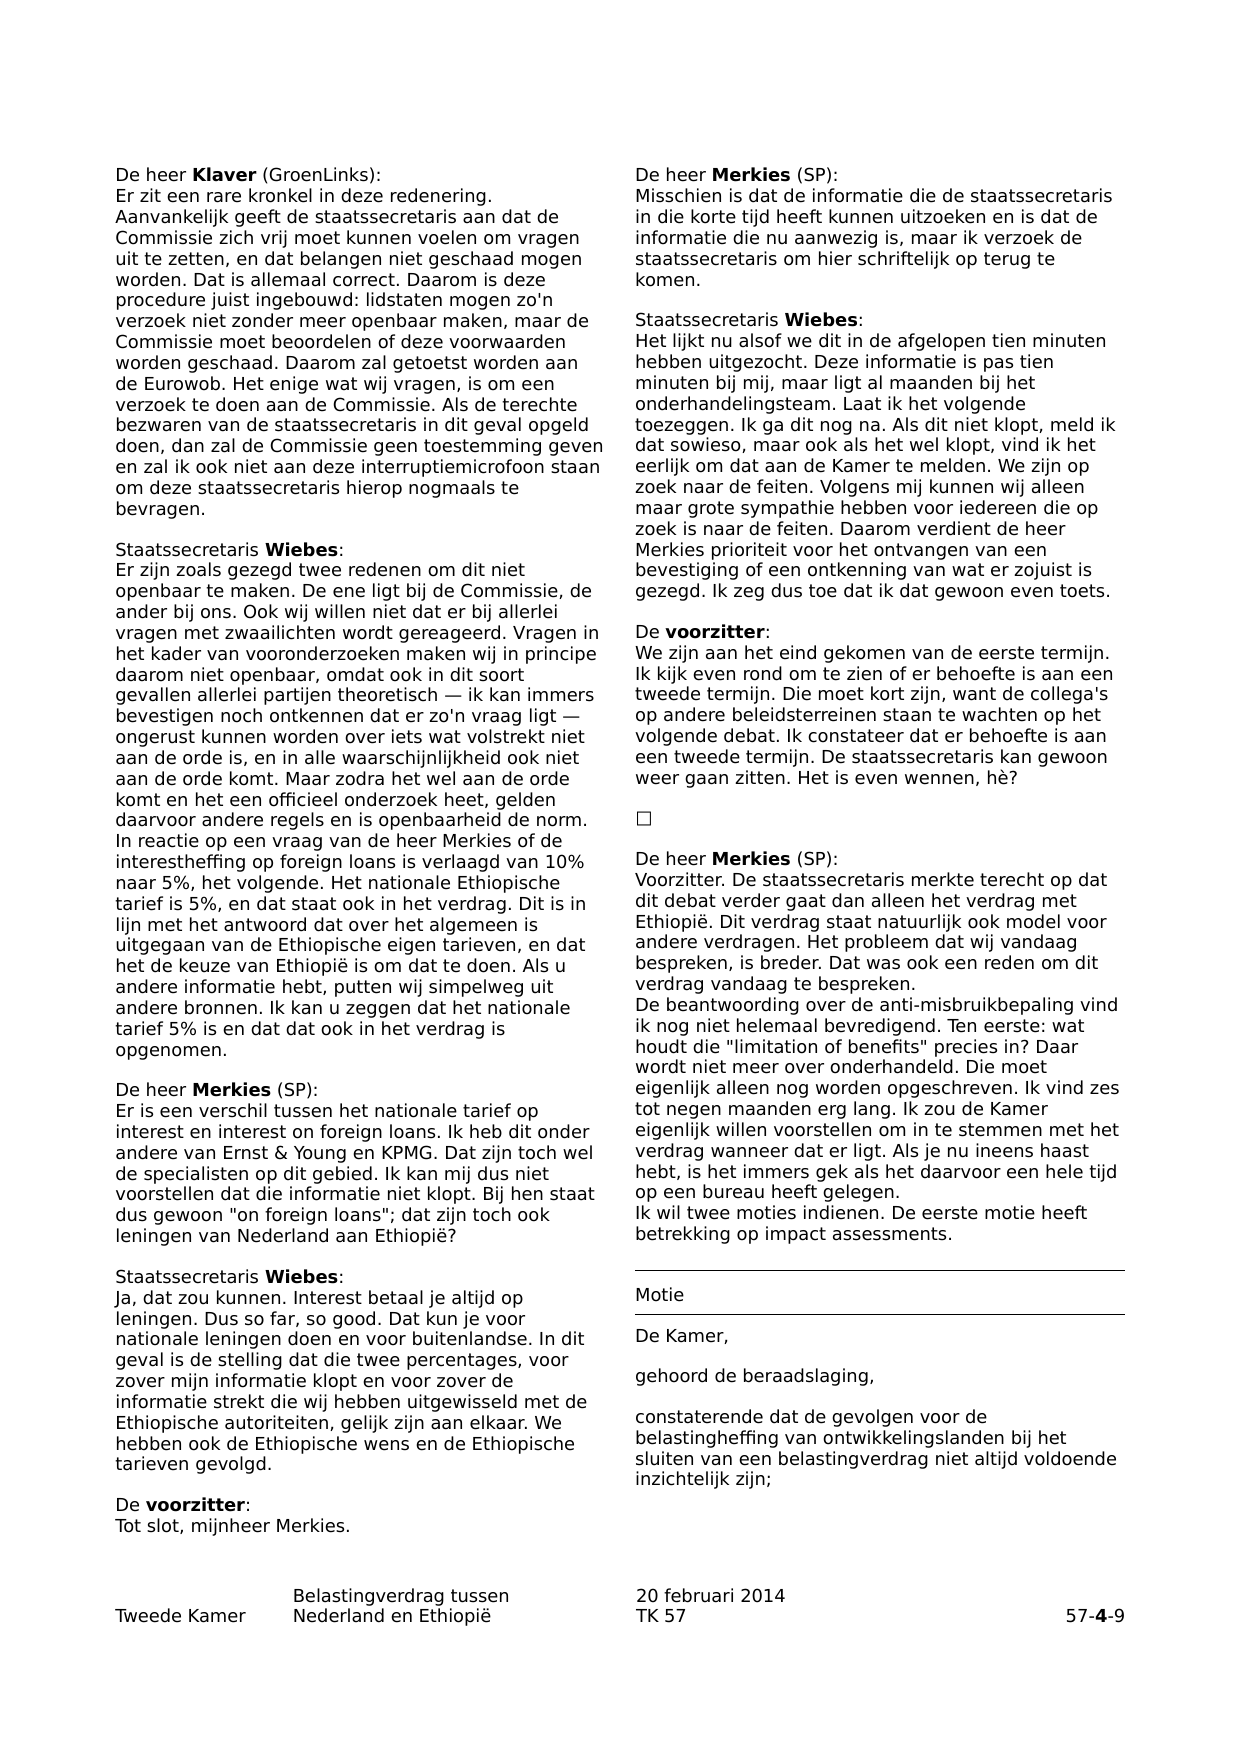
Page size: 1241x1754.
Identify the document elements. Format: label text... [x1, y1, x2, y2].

text Motie [635, 1285, 1125, 1305]
text Tot slot, mijnheer Merkies. [115, 1516, 605, 1536]
text We zijn aan het eind gekomen van de eerste termijn. Ik kijk even rond om te zien of er behoefte is aan een tweede termijn. Die moet kort zijn, want de collega's op andere beleidsterreinen staan te wachten op het volgende debat. Ik constateer dat er behoefte is aan een tweede termijn. De staatssecretaris kan gewoon weer gaan zitten. Het is even wennen, hè? [635, 642, 1125, 788]
text Misschien is dat de informatie die de staatssecretaris in die korte tijd heeft kunnen uitzoeken en is dat de informatie die nu aanwezig is, maar ik verzoek de staatssecretaris om hier schriftelijk op terug te komen. [635, 186, 1125, 290]
text ⬜ [635, 808, 1125, 829]
text constaterende dat de gevolgen voor de belastingheffing van ontwikkelingslanden bij het sluiten van een belastingverdrag niet altijd voldoende inzichtelijk zijn; [635, 1407, 1125, 1490]
text De voorzitter: [115, 1495, 605, 1516]
text In reactie op een vraag van de heer Merkies of de interestheffing op foreign loans is verlaagd van 10% naar 5%, het volgende. Het nationale Ethiopische tarief is 5%, en dat staat ook in het verdrag. Dit is in lijn met het antwoord dat over het algemeen is uitgegaan van de Ethiopische eigen tarieven, en dat het de keuze van Ethiopië is om dat te doen. Als u andere informatie hebt, putten wij simpelweg uit andere bronnen. Ik kan u zeggen dat het nationale tarief 5% is en dat dat ook in het verdrag is opgenomen. [115, 831, 605, 1060]
text Er zit een rare kronkel in deze redenering. Aanvankelijk geeft de staatssecretaris aan dat de Commissie zich vrij moet kunnen voelen om vragen uit te zetten, en dat belangen niet geschaad mogen worden. Dat is allemaal correct. Daarom is deze procedure juist ingebouwd: lidstaten mogen zo'n verzoek niet zonder meer openbaar maken, maar de Commissie moet beoordelen of deze voorwaarden worden geschaad. Daarom zal getoetst worden aan de Eurowob. Het enige wat wij vragen, is om een verzoek te doen aan de Commissie. Als de terechte bezwaren van de staatssecretaris in dit geval opgeld doen, dan zal de Commissie geen toestemming geven en zal ik ook niet aan deze interruptiemicrofoon staan om deze staatssecretaris hierop nogmaals te bevragen. [115, 186, 605, 519]
text De beantwoording over de anti-misbruikbepaling vind ik nog niet helemaal bevredigend. Ten eerste: wat houdt die "limitation of benefits" precies in? Daar wordt niet meer over onderhandeld. Die moet eigenlijk alleen nog worden opgeschreven. Ik vind zes tot negen maanden erg lang. Ik zou de Kamer eigenlijk willen voorstellen om in te stemmen met het verdrag wanneer dat er ligt. Als je nu ineens haast hebt, is het immers gek als het daarvoor een hele tijd op een bureau heeft gelegen. [635, 995, 1125, 1203]
text Het lijkt nu alsof we dit in de afgelopen tien minuten hebben uitgezocht. Deze informatie is pas tien minuten bij mij, maar ligt al maanden bij het onderhandelingsteam. Laat ik het volgende toezeggen. Ik ga dit nog na. Als dit niet klopt, meld ik dat sowieso, maar ook als het wel klopt, vind ik het eerlijk om dat aan de Kamer te melden. We zijn op zoek naar de feiten. Volgens mij kunnen wij alleen maar grote sympathie hebben voor iedereen die op zoek is naar de feiten. Daarom verdient de heer Merkies prioriteit voor het ontvangen van een bevestiging of een ontkenning van wat er zojuist is gezegd. Ik zeg dus toe dat ik dat gewoon even toets. [635, 331, 1125, 602]
text De Kamer, [635, 1325, 1125, 1346]
text De heer Klaver (GroenLinks): [115, 165, 605, 186]
text De heer Merkies (SP): [115, 1080, 605, 1101]
text gehoord de beraadslaging, [635, 1366, 1125, 1387]
text Ja, dat zou kunnen. Interest betaal je altijd op leningen. Dus so far, so good. Dat kun je voor nationale leningen doen en voor buitenlandse. In dit geval is de stelling dat die twee percentages, voor zover mijn informatie klopt en voor zover de informatie strekt die wij hebben uitgewisseld met de Ethiopische autoriteiten, gelijk zijn aan elkaar. We hebben ook de Ethiopische wens en de Ethiopische tarieven gevolgd. [115, 1287, 605, 1475]
text Er is een verschil tussen het nationale tarief op interest en interest on foreign loans. Ik heb dit onder andere van Ernst & Young en KPMG. Dat zijn toch wel de specialisten op dit gebied. Ik kan mij dus niet voorstellen dat die informatie niet klopt. Bij hen staat dus gewoon "on foreign loans"; dat zijn toch ook leningen van Nederland aan Ethiopië? [115, 1101, 605, 1247]
text Staatssecretaris Wiebes: [115, 539, 605, 560]
text De heer Merkies (SP): [635, 849, 1125, 870]
text Ik wil twee moties indienen. De eerste motie heeft betrekking op impact assessments. [635, 1203, 1125, 1245]
text Er zijn zoals gezegd twee redenen om dit niet openbaar te maken. De ene ligt bij de Commissie, de ander bij ons. Ook wij willen niet dat er bij allerlei vragen met zwaailichten wordt gereageerd. Vragen in het kader van vooronderzoeken maken wij in principe daarom niet openbaar, omdat ook in dit soort gevallen allerlei partijen theoretisch — ik kan immers bevestigen noch ontkennen dat er zo'n vraag ligt — ongerust kunnen worden over iets wat volstrekt niet aan de orde is, en in alle waarschijnlijkheid ook niet aan de orde komt. Maar zodra het wel aan de orde komt en het een officieel onderzoek heet, gelden daarvoor andere regels en is openbaarheid de norm. [115, 560, 605, 831]
text De voorzitter: [635, 622, 1125, 642]
text Staatssecretaris Wiebes: [635, 310, 1125, 331]
text Staatssecretaris Wiebes: [115, 1267, 605, 1287]
text Voorzitter. De staatssecretaris merkte terecht op dat dit debat verder gaat dan alleen het verdrag met Ethiopië. Dit verdrag staat natuurlijk ook model voor andere verdragen. Het probleem dat wij vandaag bespreken, is breder. Dat was ook een reden om dit verdrag vandaag te bespreken. [635, 870, 1125, 995]
text De heer Merkies (SP): [635, 165, 1125, 186]
